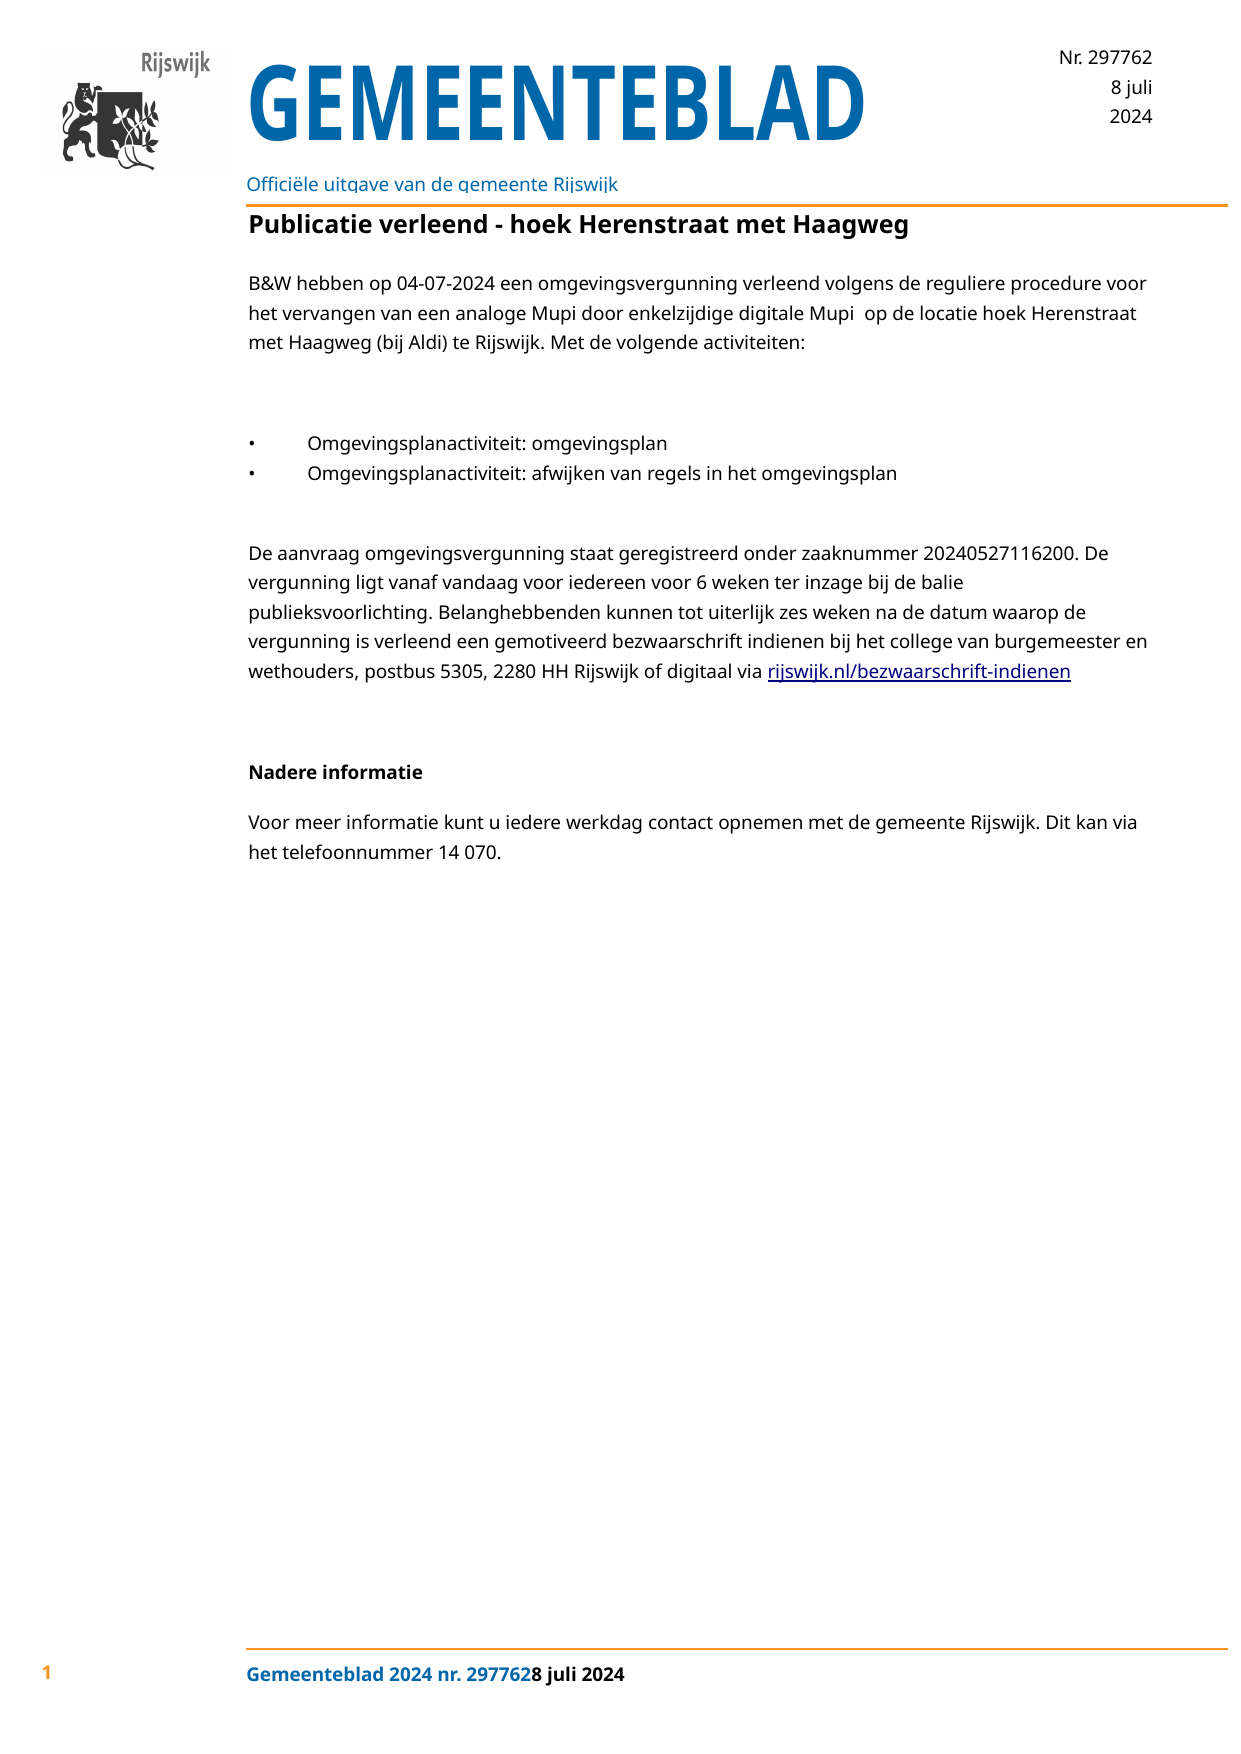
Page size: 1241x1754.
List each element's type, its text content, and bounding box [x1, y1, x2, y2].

text B&W hebben op 04-07-2024 een omgevingsvergunning verleend volgens de reguliere procedure voor het vervangen van een analoge Mupi door enkelzijdige digitale Mupi ​ op de locatie hoek Herenstraat met Haagweg (bij Aldi) te Rijswijk. Met de volgende activiteiten: [248, 270, 1152, 355]
picture [41, 47, 231, 172]
text Nadere informatie [248, 759, 1152, 785]
list Omgevingsplanactiviteit: omgevingsplan [248, 430, 1152, 456]
text Publicatie verleend - hoek Herenstraat met Haagweg [248, 207, 1152, 241]
text Voor meer informatie kunt u iedere werkdag contact opnemen met de gemeente Rijswijk. Dit kan via het telefoonnummer 14 070. [248, 809, 1152, 865]
list Omgevingsplanactiviteit: afwijken van regels in het omgevingsplan [248, 460, 1152, 486]
text De aanvraag omgevingsvergunning staat geregistreerd onder zaaknummer 20240527116200. De vergunning ligt vanaf vandaag voor iedereen voor 6 weken ter inzage bij de balie publieksvoorlichting. Belanghebbenden kunnen tot uiterlijk zes weken na de datum waarop de vergunning is verleend een gemotiveerd bezwaarschrift indienen bij het college van burgemeester en wethouders, postbus 5305, 2280 HH Rijswijk of digitaal via rijswijk.nl/bezwaarschrift-indienen [248, 540, 1152, 684]
